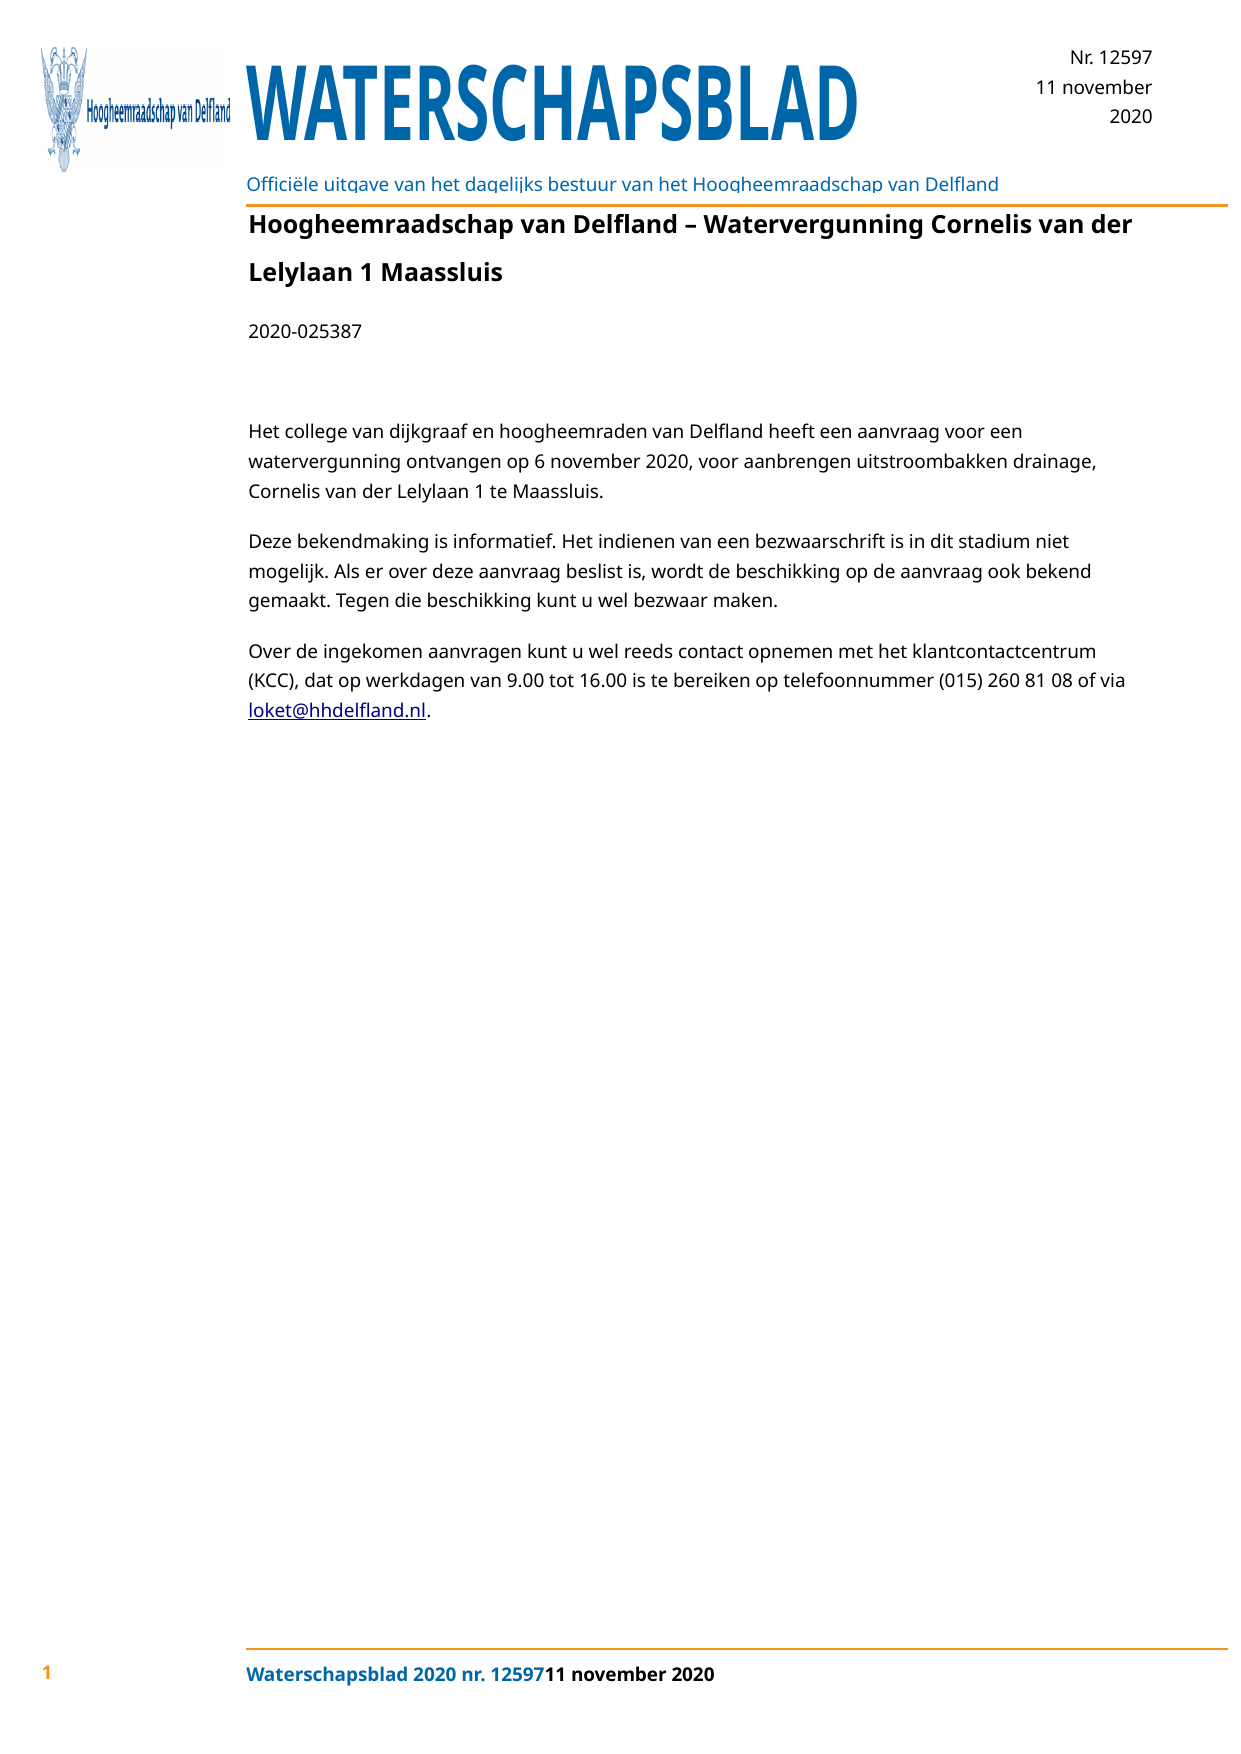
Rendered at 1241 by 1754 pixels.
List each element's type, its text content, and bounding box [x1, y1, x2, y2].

text Het college van dijkgraaf en hoogheemraden van Delfland heeft een aanvraag voor een watervergunning ontvangen op 6 november 2020, voor aanbrengen uitstroombakken drainage, Cornelis van der Lelylaan 1 te Maassluis. [248, 419, 1152, 504]
text 2020-025387 [248, 318, 1152, 344]
text Over de ingekomen aanvragen kunt u wel reeds contact opnemen met het klantcontactcentrum (KCC), dat op werkdagen van 9.00 tot 16.00 is te bereiken op telefoonnummer (015) 260 81 08 of via loket@hhdelfland.nl. [248, 638, 1152, 723]
text Deze bekendmaking is informatief. Het indienen van een bezwaarschrift is in dit stadium niet mogelijk. Als er over deze aanvraag beslist is, wordt de beschikking op de aanvraag ook bekend gemaakt. Tegen die beschikking kunt u wel bezwaar maken. [248, 528, 1152, 613]
text Hoogheemraadschap van Delfland – Watervergunning Cornelis van der Lelylaan 1 Maassluis [248, 207, 1152, 288]
picture [41, 47, 231, 172]
